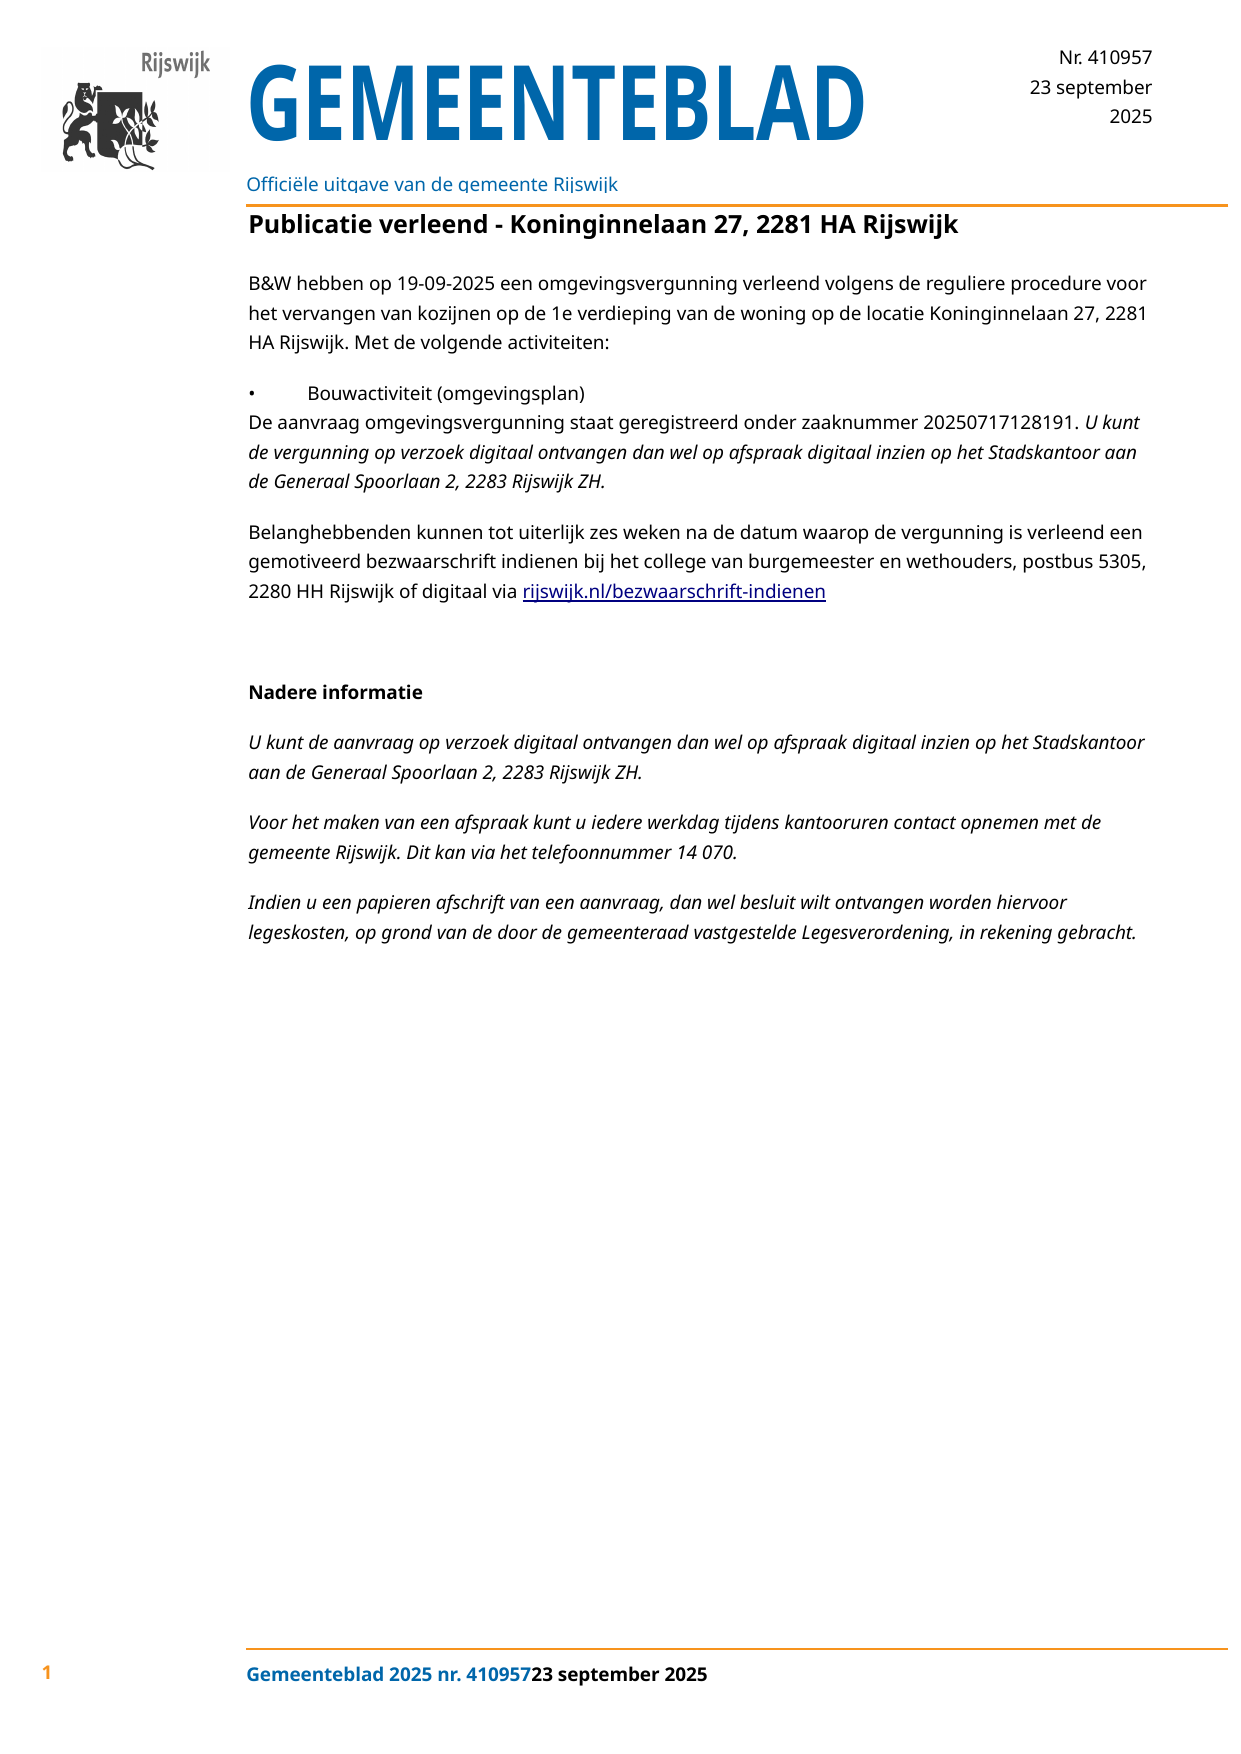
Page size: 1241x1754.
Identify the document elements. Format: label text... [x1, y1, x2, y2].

text Belanghebbenden kunnen tot uiterlijk zes weken na de datum waarop de vergunning is verleend een gemotiveerd bezwaarschrift indienen bij het college van burgemeester en wethouders, postbus 5305, 2280 HH Rijswijk of digitaal via rijswijk.nl/bezwaarschrift-indienen [248, 519, 1152, 604]
text Publicatie verleend - Koninginnelaan 27, 2281 HA Rijswijk [248, 207, 1152, 241]
picture [41, 47, 231, 172]
text De aanvraag omgevingsvergunning staat geregistreerd onder zaaknummer 20250717128191. U kunt de vergunning op verzoek digitaal ontvangen dan wel op afspraak digitaal inzien op het Stadskantoor aan de Generaal Spoorlaan 2, 2283 Rijswijk ZH. [248, 409, 1152, 494]
text Voor het maken van een afspraak kunt u iedere werkdag tijdens kantooruren contact opnemen met de gemeente Rijswijk. Dit kan via het telefoonnummer 14 070. [248, 809, 1152, 865]
list Bouwactiviteit (omgevingsplan) [248, 380, 1152, 406]
text Nadere informatie [248, 679, 1152, 705]
text Indien u een papieren afschrift van een aanvraag, dan wel besluit wilt ontvangen worden hiervoor legeskosten, op grond van de door de gemeenteraad vastgestelde Legesverordening, in rekening gebracht. [248, 889, 1152, 945]
text B&W hebben op 19-09-2025 een omgevingsvergunning verleend volgens de reguliere procedure voor het vervangen van kozijnen op de 1e verdieping van de woning op de locatie Koninginnelaan 27, 2281 HA Rijswijk. Met de volgende activiteiten: [248, 270, 1152, 355]
text U kunt de aanvraag op verzoek digitaal ontvangen dan wel op afspraak digitaal inzien op het Stadskantoor aan de Generaal Spoorlaan 2, 2283 Rijswijk ZH. [248, 729, 1152, 785]
